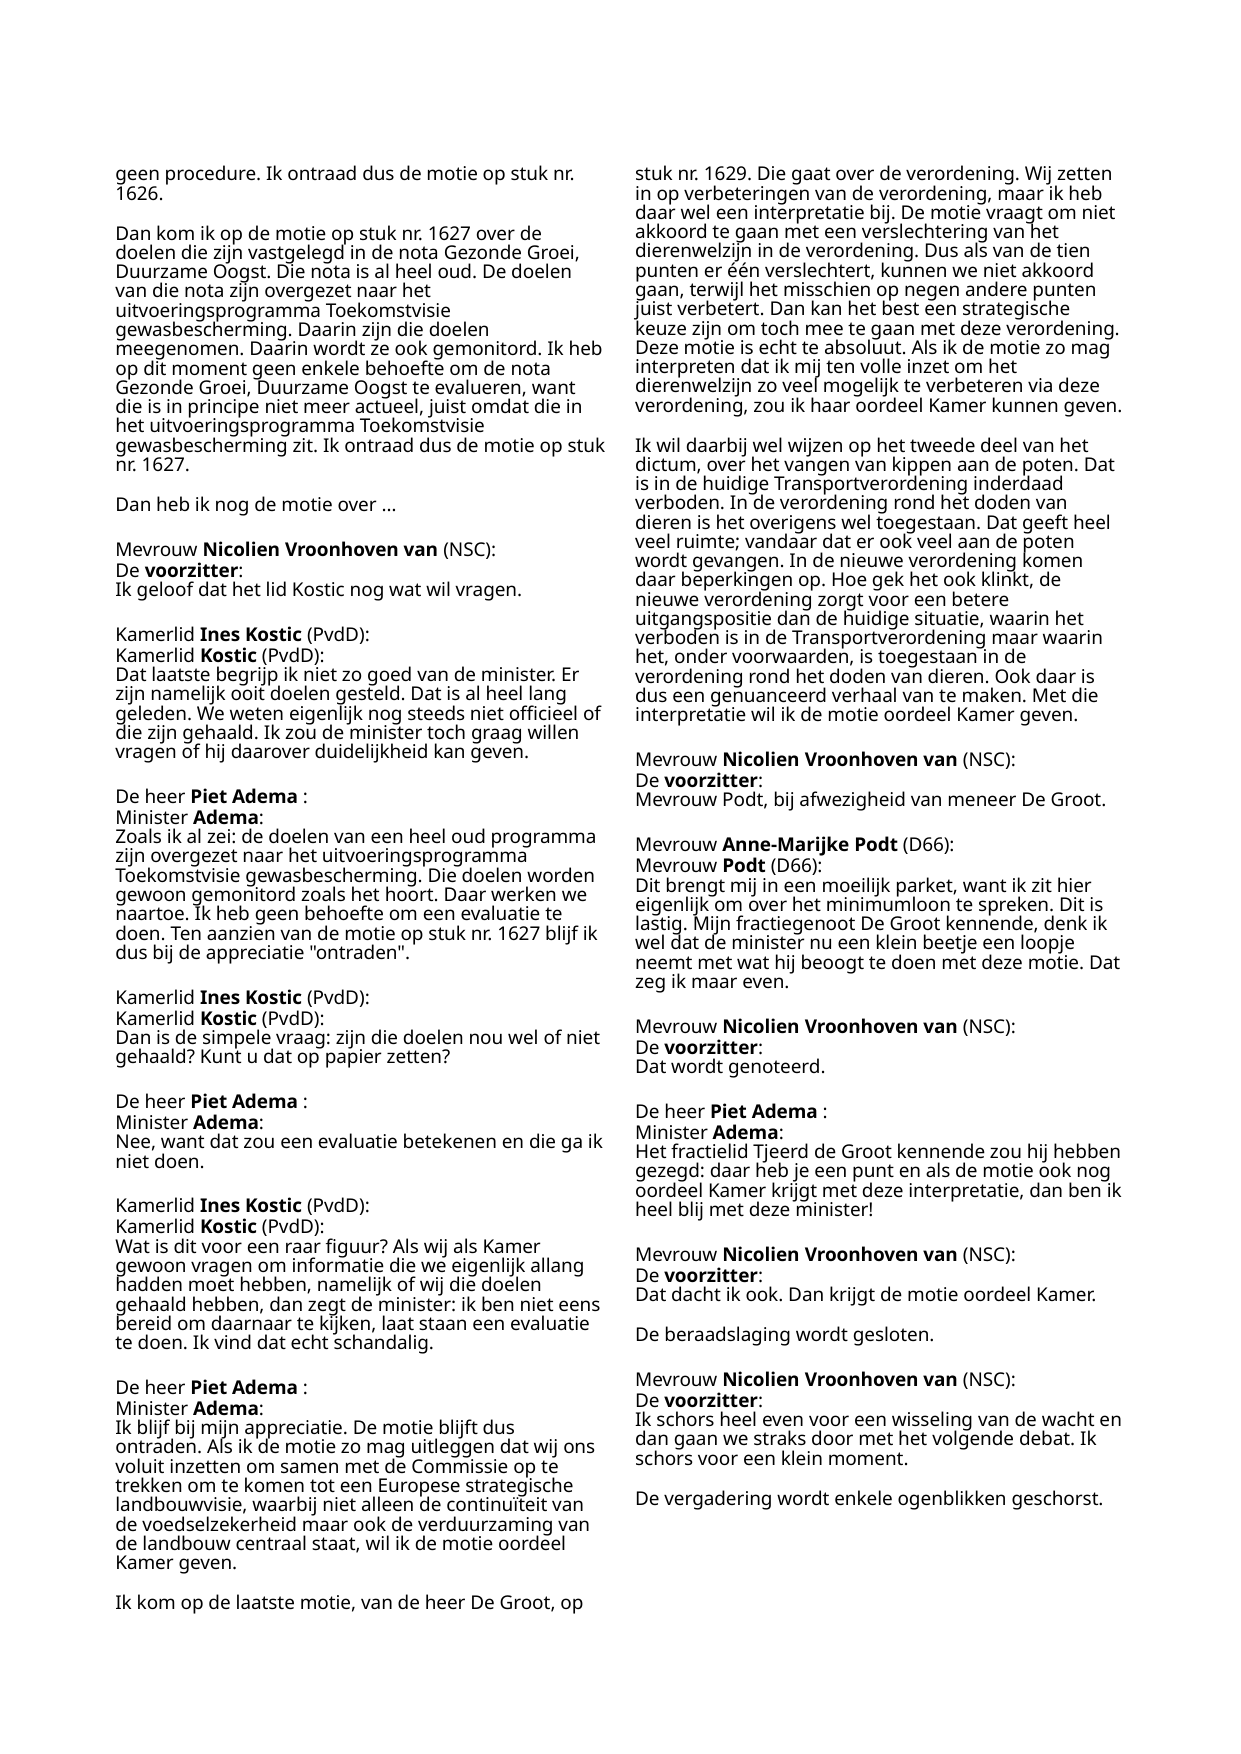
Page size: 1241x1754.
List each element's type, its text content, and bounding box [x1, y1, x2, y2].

text Ik kom op de laatste motie, van de heer De Groot, op [115, 1594, 605, 1613]
text Minister Adema: [115, 1400, 605, 1419]
text Kamerlid Kostic (PvdD): [115, 1218, 605, 1238]
text Het fractielid Tjeerd de Groot kennende zou hij hebben gezegd: daar heb je een punt en als de motie ook nog oordeel Kamer krijgt met deze interpretatie, dan ben ik heel blij met deze minister! [635, 1143, 1125, 1220]
text Minister Adema: [635, 1124, 1125, 1143]
text Mevrouw Nicolien Vroonhoven van (NSC): [635, 1241, 1125, 1267]
text Kamerlid Kostic (PvdD): [115, 1010, 605, 1029]
text geen procedure. Ik ontraad dus de motie op stuk nr. 1626. [115, 165, 605, 204]
text stuk nr. 1629. Die gaat over de verordening. Wij zetten in op verbeteringen van de verordening, maar ik heb daar wel een interpretatie bij. De motie vraagt om niet akkoord te gaan met een verslechtering van het dierenwelzijn in de verordening. Dus als van de tien punten er één verslechtert, kunnen we niet akkoord gaan, terwijl het misschien op negen andere punten juist verbetert. Dan kan het best een strategische keuze zijn om toch mee te gaan met deze verordening. Deze motie is echt te absoluut. Als ik de motie zo mag interpreten dat ik mij ten volle inzet om het dierenwelzijn zo veel mogelijk te verbeteren via deze verordening, zou ik haar oordeel Kamer kunnen geven. [635, 165, 1125, 416]
text De heer Piet Adema : [115, 1088, 605, 1114]
text Dat laatste begrijp ik niet zo goed van de minister. Er zijn namelijk ooit doelen gesteld. Dat is al heel lang geleden. We weten eigenlijk nog steeds niet officieel of die zijn gehaald. Ik zou de minister toch graag willen vragen of hij daarover duidelijkheid kan geven. [115, 666, 605, 762]
text Dan kom ik op de motie op stuk nr. 1627 over de doelen die zijn vastgelegd in de nota Gezonde Groei, Duurzame Oogst. Die nota is al heel oud. De doelen van die nota zijn overgezet naar het uitvoeringsprogramma Toekomstvisie gewasbescherming. Daarin zijn die doelen meegenomen. Daarin wordt ze ook gemonitord. Ik heb op dit moment geen enkele behoefte om de nota Gezonde Groei, Duurzame Oogst te evalueren, want die is in principe niet meer actueel, juist omdat die in het uitvoeringsprogramma Toekomstvisie gewasbescherming zit. Ik ontraad dus de motie op stuk nr. 1627. [115, 224, 605, 475]
text De heer Piet Adema : [115, 783, 605, 809]
text De voorzitter: [635, 1267, 1125, 1286]
text De voorzitter: [635, 1039, 1125, 1058]
text Mevrouw Podt (D66): [635, 857, 1125, 877]
text Mevrouw Nicolien Vroonhoven van (NSC): [635, 1366, 1125, 1392]
text Dit brengt mij in een moeilijk parket, want ik zit hier eigenlijk om over het minimumloon te spreken. Dit is lastig. Mijn fractiegenoot De Groot kennende, denk ik wel dat de minister nu een klein beetje een loopje neemt met wat hij beoogt te doen met deze motie. Dat zeg ik maar even. [635, 877, 1125, 992]
text Ik geloof dat het lid Kostic nog wat wil vragen. [115, 581, 605, 600]
text De vergadering wordt enkele ogenblikken geschorst. [635, 1490, 1125, 1509]
text Mevrouw Anne-Marijke Podt (D66): [635, 832, 1125, 857]
text Ik wil daarbij wel wijzen op het tweede deel van het dictum, over het vangen van kippen aan de poten. Dat is in de huidige Transportverordening inderdaad verboden. In de verordening rond het doden van dieren is het overigens wel toegestaan. Dat geeft heel veel ruimte; vandaar dat er ook veel aan de poten wordt gevangen. In de nieuwe verordening komen daar beperkingen op. Hoe gek het ook klinkt, de nieuwe verordening zorgt voor een betere uitgangspositie dan de huidige situatie, waarin het verboden is in de Transportverordening maar waarin het, onder voorwaarden, is toegestaan in de verordening rond het doden van dieren. Ook daar is dus een genuanceerd verhaal van te maken. Met die interpretatie wil ik de motie oordeel Kamer geven. [635, 437, 1125, 726]
text Zoals ik al zei: de doelen van een heel oud programma zijn overgezet naar het uitvoeringsprogramma Toekomstvisie gewasbescherming. Die doelen worden gewoon gemonitord zoals het hoort. Daar werken we naartoe. Ik heb geen behoefte om een evaluatie te doen. Ten aanzien van de motie op stuk nr. 1627 blijf ik dus bij de appreciatie "ontraden". [115, 828, 605, 963]
text Mevrouw Nicolien Vroonhoven van (NSC): [635, 1013, 1125, 1039]
text Ik schors heel even voor een wisseling van de wacht en dan gaan we straks door met het volgende debat. Ik schors voor een klein moment. [635, 1411, 1125, 1469]
text Kamerlid Kostic (PvdD): [115, 647, 605, 666]
text Mevrouw Nicolien Vroonhoven van (NSC): [115, 536, 605, 562]
text Kamerlid Ines Kostic (PvdD): [115, 1193, 605, 1218]
text Dan is de simpele vraag: zijn die doelen nou wel of niet gehaald? Kunt u dat op papier zetten? [115, 1029, 605, 1067]
text De voorzitter: [115, 562, 605, 581]
text Wat is dit voor een raar figuur? Als wij als Kamer gewoon vragen om informatie die we eigenlijk allang hadden moet hebben, namelijk of wij die doelen gehaald hebben, dan zegt de minister: ik ben niet eens bereid om daarnaar te kijken, laat staan een evaluatie te doen. Ik vind dat echt schandalig. [115, 1238, 605, 1353]
text Kamerlid Ines Kostic (PvdD): [115, 984, 605, 1010]
text Minister Adema: [115, 809, 605, 828]
text Nee, want dat zou een evaluatie betekenen en die ga ik niet doen. [115, 1133, 605, 1172]
text Ik blijf bij mijn appreciatie. De motie blijft dus ontraden. Als ik de motie zo mag uitleggen dat wij ons voluit inzetten om samen met de Commissie op te trekken om te komen tot een Europese strategische landbouwvisie, waarbij niet alleen de continuïteit van de voedselzekerheid maar ook de verduurzaming van de landbouw centraal staat, wil ik de motie oordeel Kamer geven. [115, 1419, 605, 1573]
text De voorzitter: [635, 1392, 1125, 1411]
text De heer Piet Adema : [635, 1098, 1125, 1124]
text Kamerlid Ines Kostic (PvdD): [115, 621, 605, 647]
text Minister Adema: [115, 1114, 605, 1133]
text De heer Piet Adema : [115, 1374, 605, 1400]
text De beraadslaging wordt gesloten. [635, 1326, 1125, 1345]
text Mevrouw Nicolien Vroonhoven van (NSC): [635, 746, 1125, 772]
text De voorzitter: [635, 772, 1125, 791]
text Mevrouw Podt, bij afwezigheid van meneer De Groot. [635, 791, 1125, 811]
text Dat dacht ik ook. Dan krijgt de motie oordeel Kamer. [635, 1286, 1125, 1305]
text Dat wordt genoteerd. [635, 1058, 1125, 1077]
text Dan heb ik nog de motie over … [115, 496, 605, 515]
